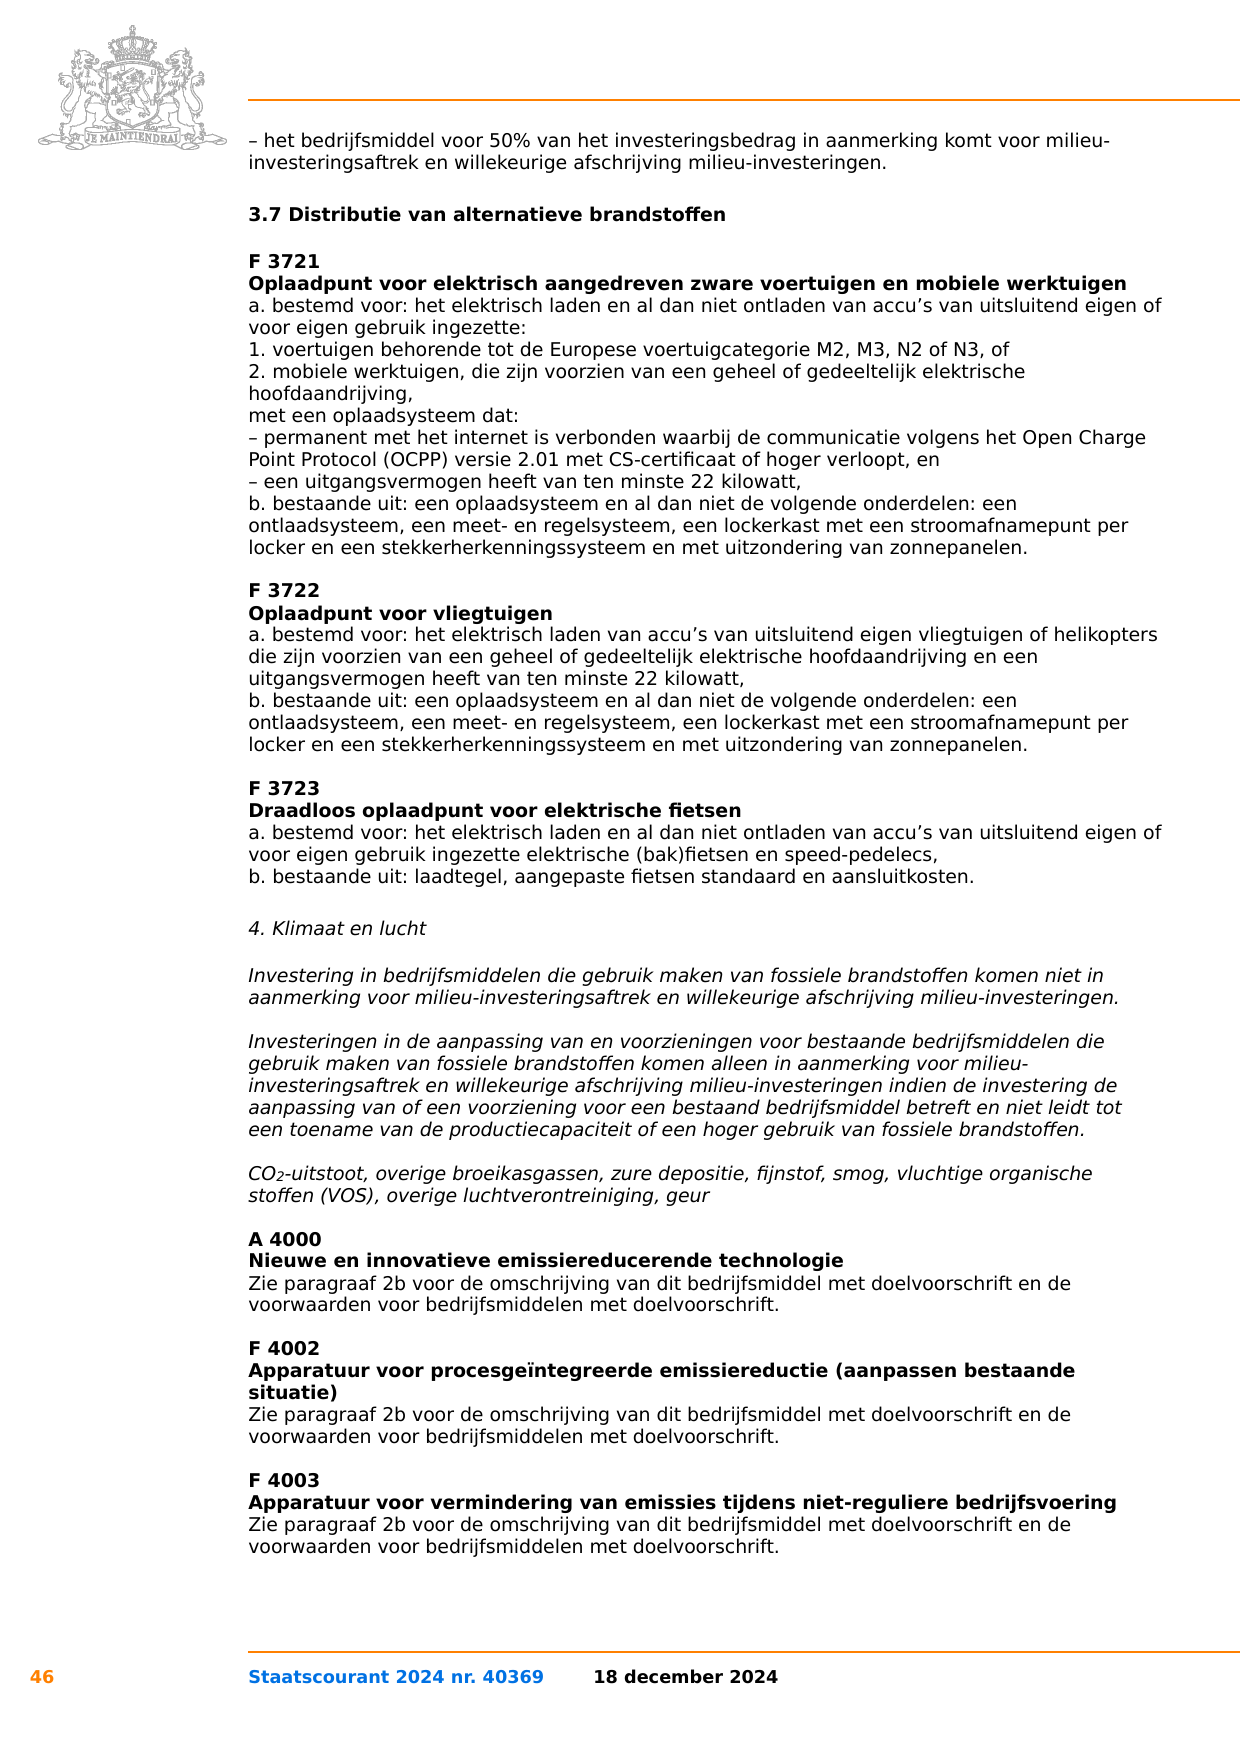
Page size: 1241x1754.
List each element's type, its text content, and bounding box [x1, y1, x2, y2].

subtitle 4. Klimaat en lucht [248, 918, 1163, 940]
text Draadloos oplaadpunt voor elektrische fietsen [248, 800, 1163, 822]
text a. bestemd voor: het elektrisch laden en al dan niet ontladen van accu’s van uitsluitend eigen of voor eigen gebruik ingezette elektrische (bak)fietsen en speed-pedelecs, [248, 822, 1163, 866]
subtitle 3.7 Distributie van alternatieve brandstoffen [248, 204, 1163, 226]
text F 4003 [248, 1470, 1163, 1492]
text Zie paragraaf 2b voor de omschrijving van dit bedrijfsmiddel met doelvoorschrift en de voorwaarden voor bedrijfsmiddelen met doelvoorschrift. [248, 1272, 1163, 1316]
text 2. mobiele werktuigen, die zijn voorzien van een geheel of gedeeltelijk elektrische hoofdaandrijving, [248, 361, 1163, 405]
subtitle CO2-uitstoot, overige broeikasgassen, zure depositie, fijnstof, smog, vluchtige organische stoffen (VOS), overige luchtverontreiniging, geur [248, 1163, 1163, 1207]
text F 3723 [248, 778, 1163, 800]
text – een uitgangsvermogen heeft van ten minste 22 kilowatt, [248, 471, 1163, 493]
text b. bestaande uit: een oplaadsysteem en al dan niet de volgende onderdelen: een ontlaadsysteem, een meet- en regelsysteem, een lockerkast met een stroomafnamepunt per locker en een stekkerherkenningssysteem en met uitzondering van zonnepanelen. [248, 493, 1163, 558]
text Oplaadpunt voor vliegtuigen [248, 602, 1163, 624]
text Zie paragraaf 2b voor de omschrijving van dit bedrijfsmiddel met doelvoorschrift en de voorwaarden voor bedrijfsmiddelen met doelvoorschrift. [248, 1404, 1163, 1448]
text met een oplaadsysteem dat: [248, 405, 1163, 427]
text b. bestaande uit: laadtegel, aangepaste fietsen standaard en aansluitkosten. [248, 866, 1163, 888]
text a. bestemd voor: het elektrisch laden van accu’s van uitsluitend eigen vliegtuigen of helikopters die zijn voorzien van een geheel of gedeeltelijk elektrische hoofdaandrijving en een uitgangsvermogen heeft van ten minste 22 kilowatt, [248, 624, 1163, 690]
text – het bedrijfsmiddel voor 50% van het investeringsbedrag in aanmerking komt voor milieu-investeringsaftrek en willekeurige afschrijving milieu-investeringen. [248, 130, 1163, 174]
text Apparatuur voor procesgeïntegreerde emissiereductie (aanpassen bestaande situatie) [248, 1360, 1163, 1404]
text A 4000 [248, 1228, 1163, 1250]
picture [38, 25, 227, 150]
text 1. voertuigen behorende tot de Europese voertuigcategorie M2, M3, N2 of N3, of [248, 339, 1163, 361]
text Apparatuur voor vermindering van emissies tijdens niet-reguliere bedrijfsvoering [248, 1492, 1163, 1514]
text b. bestaande uit: een oplaadsysteem en al dan niet de volgende onderdelen: een ontlaadsysteem, een meet- en regelsysteem, een lockerkast met een stroomafnamepunt per locker en een stekkerherkenningssysteem en met uitzondering van zonnepanelen. [248, 690, 1163, 756]
text Zie paragraaf 2b voor de omschrijving van dit bedrijfsmiddel met doelvoorschrift en de voorwaarden voor bedrijfsmiddelen met doelvoorschrift. [248, 1514, 1163, 1558]
text a. bestemd voor: het elektrisch laden en al dan niet ontladen van accu’s van uitsluitend eigen of voor eigen gebruik ingezette: [248, 295, 1163, 339]
text Oplaadpunt voor elektrisch aangedreven zware voertuigen en mobiele werktuigen [248, 273, 1163, 295]
text Investeringen in de aanpassing van en voorzieningen voor bestaande bedrijfsmiddelen die gebruik maken van fossiele brandstoffen komen alleen in aanmerking voor milieu-investeringsaftrek en willekeurige afschrijving milieu-investeringen indien de investering de aanpassing van of een voorziening voor een bestaand bedrijfsmiddel betreft en niet leidt tot een toename van de productiecapaciteit of een hoger gebruik van fossiele brandstoffen. [248, 1031, 1163, 1141]
text F 4002 [248, 1338, 1163, 1360]
text F 3721 [248, 251, 1163, 273]
text Investering in bedrijfsmiddelen die gebruik maken van fossiele brandstoffen komen niet in aanmerking voor milieu-investeringsaftrek en willekeurige afschrijving milieu-investeringen. [248, 965, 1163, 1009]
text – permanent met het internet is verbonden waarbij de communicatie volgens het Open Charge Point Protocol (OCPP) versie 2.01 met CS-certificaat of hoger verloopt, en [248, 427, 1163, 471]
text Nieuwe en innovatieve emissiereducerende technologie [248, 1250, 1163, 1272]
text F 3722 [248, 580, 1163, 602]
